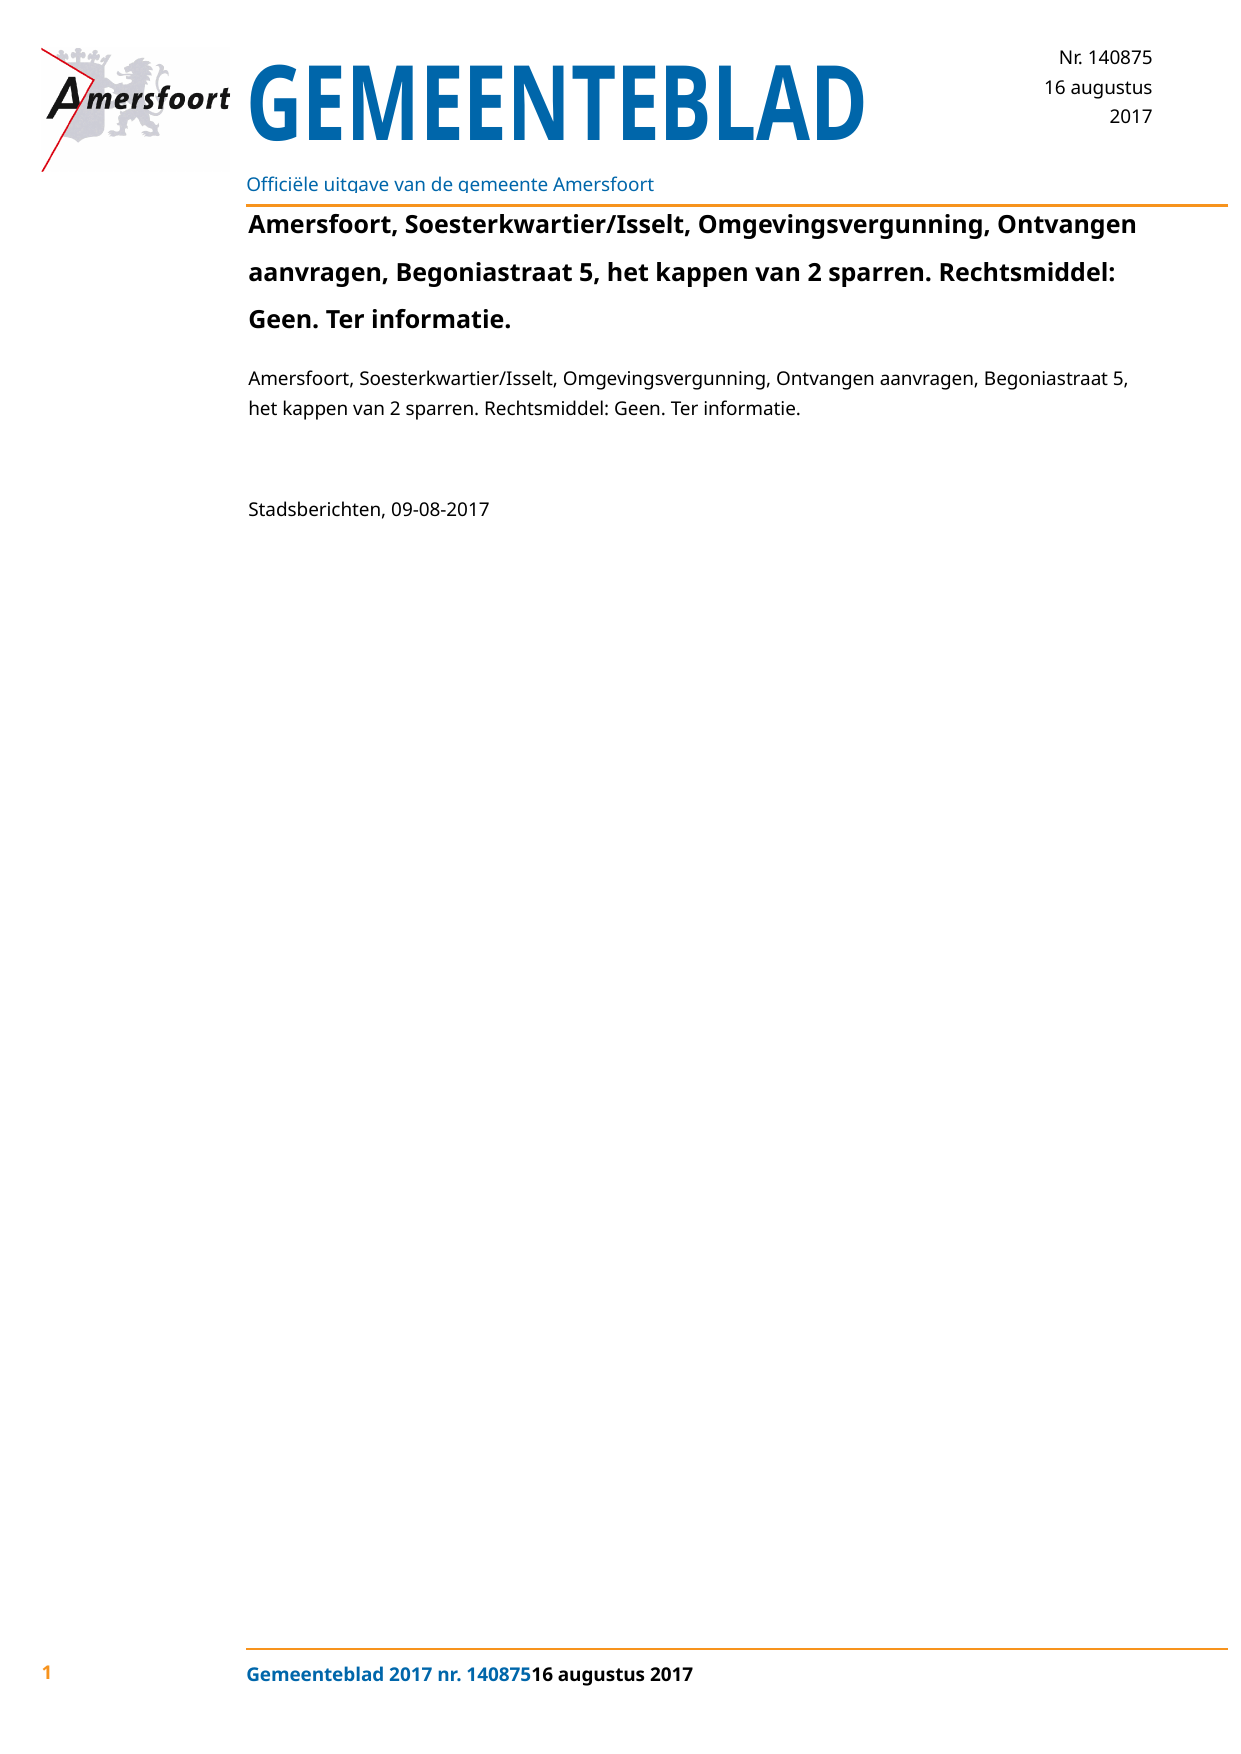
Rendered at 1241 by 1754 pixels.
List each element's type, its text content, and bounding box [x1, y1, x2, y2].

picture [41, 47, 231, 172]
text Stadsberichten, 09-08-2017 [248, 496, 1152, 522]
text Amersfoort, Soesterkwartier/Isselt, Omgevingsvergunning, Ontvangen aanvragen, Begoniastraat 5, het kappen van 2 sparren. Rechtsmiddel: Geen. Ter informatie. [248, 366, 1152, 421]
text Amersfoort, Soesterkwartier/Isselt, Omgevingsvergunning, Ontvangen aanvragen, Begoniastraat 5, het kappen van 2 sparren. Rechtsmiddel: Geen. Ter informatie. [248, 207, 1152, 336]
